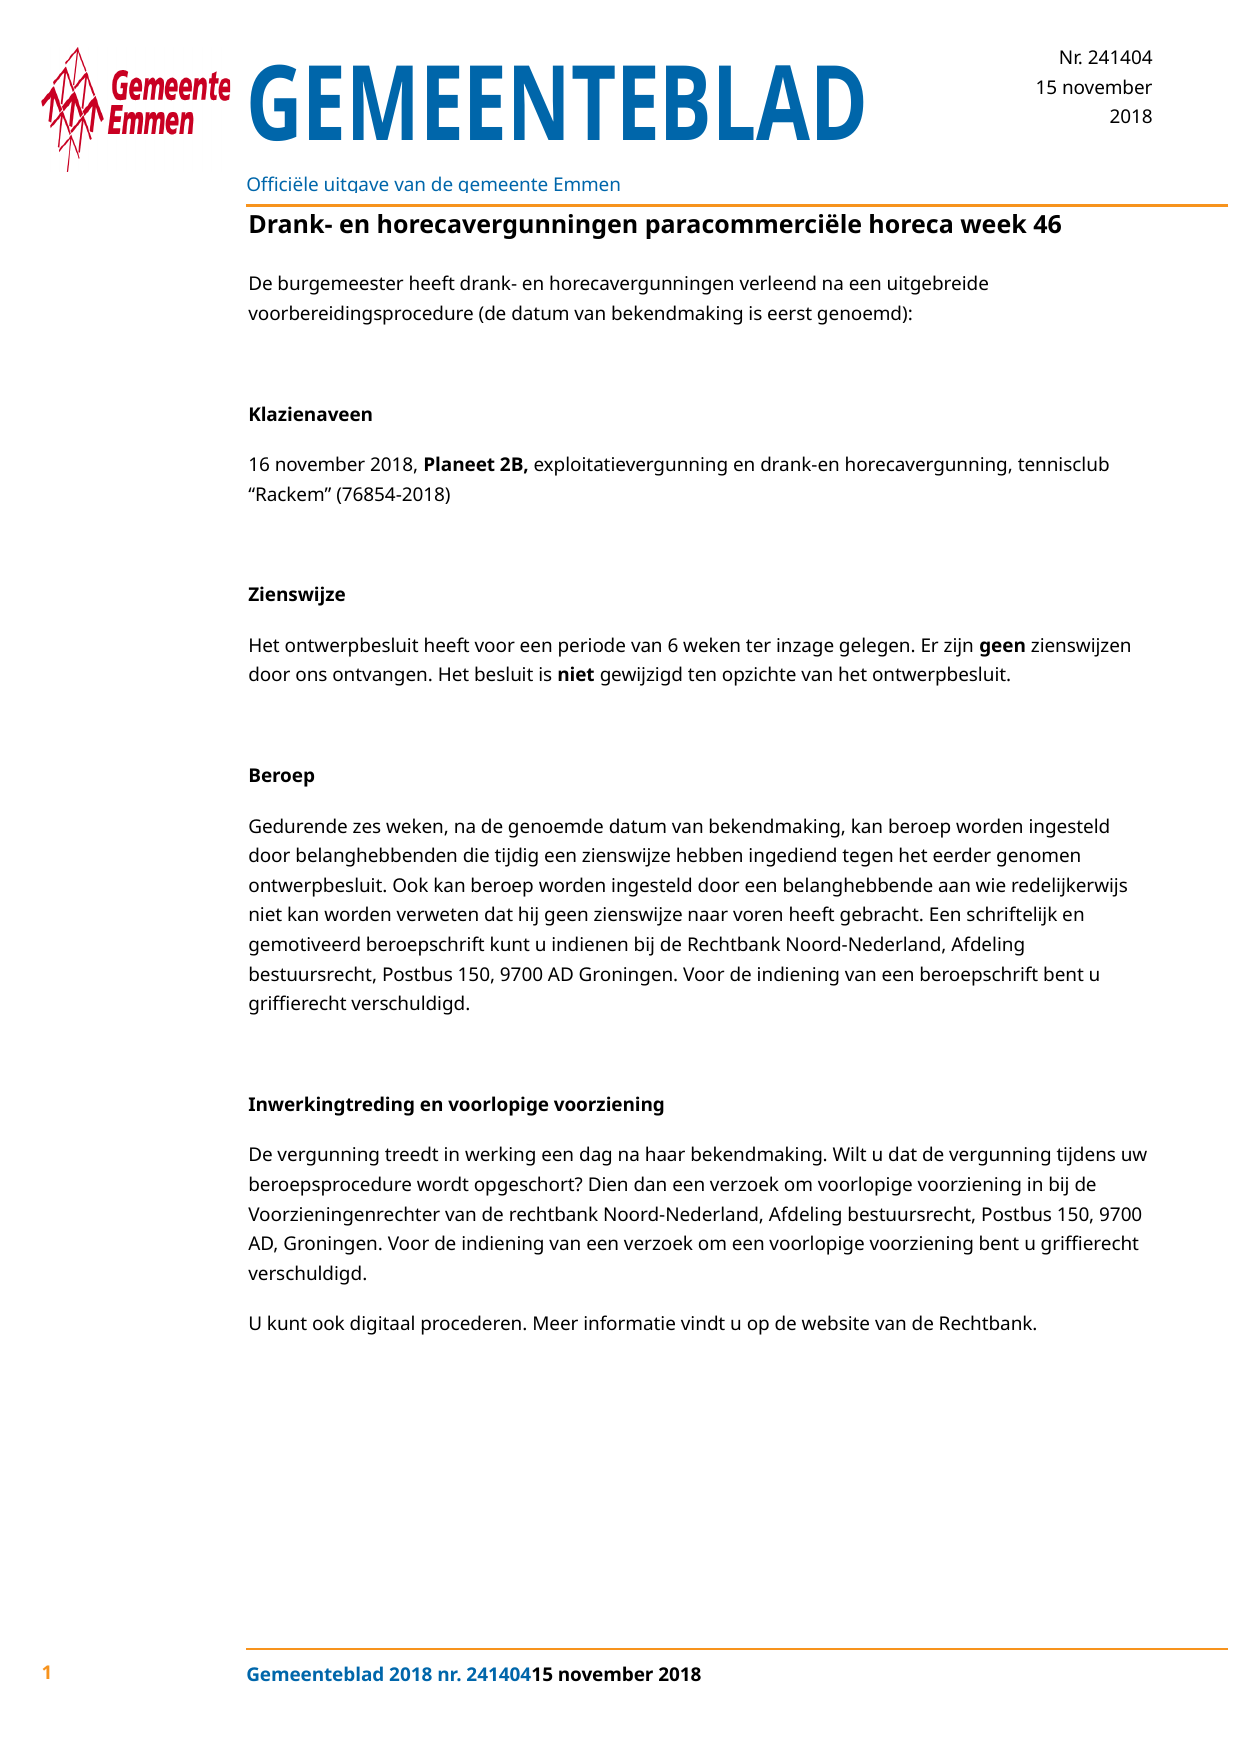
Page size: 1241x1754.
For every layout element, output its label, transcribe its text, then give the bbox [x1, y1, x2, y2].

text Het ontwerpbesluit heeft voor een periode van 6 weken ter inzage gelegen. Er zijn geen zienswijzen door ons ontvangen. Het besluit is niet gewijzigd ten opzichte van het ontwerpbesluit. [248, 632, 1152, 687]
text De burgemeester heeft drank- en horecavergunningen verleend na een uitgebreide voorbereidingsprocedure (de datum van bekendmaking is eerst genoemd): [248, 270, 1152, 326]
text Gedurende zes weken, na de genoemde datum van bekendmaking, kan beroep worden ingesteld door belanghebbenden die tijdig een zienswijze hebben ingediend tegen het eerder genomen ontwerpbesluit. Ook kan beroep worden ingesteld door een belanghebbende aan wie redelijkerwijs niet kan worden verweten dat hij geen zienswijze naar voren heeft gebracht. Een schriftelijk en gemotiveerd beroepschrift kunt u indienen bij de Rechtbank Noord-Nederland, Afdeling bestuursrecht, Postbus 150, 9700 AD Groningen. Voor de indiening van een beroepschrift bent u griffierecht verschuldigd. [248, 813, 1152, 1016]
text Klazienaveen [248, 401, 1152, 426]
text Beroep [248, 762, 1152, 788]
text Inwerkingtreding en voorlopige voorziening [248, 1091, 1152, 1117]
text Zienswijze [248, 582, 1152, 607]
picture [41, 47, 231, 172]
text Drank- en horecavergunningen paracommerciële horeca week 46 [248, 207, 1152, 241]
text 16 november 2018, Planeet 2B, exploitatievergunning en drank-en horecavergunning, tennisclub “Rackem” (76854-2018) [248, 451, 1152, 506]
text De vergunning treedt in werking een dag na haar bekendmaking. Wilt u dat de vergunning tijdens uw beroepsprocedure wordt opgeschort? Dien dan een verzoek om voorlopige voorziening in bij de Voorzieningenrechter van de rechtbank Noord-Nederland, Afdeling bestuursrecht, Postbus 150, 9700 AD, Groningen. Voor de indiening van een verzoek om een voorlopige voorziening bent u griffierecht verschuldigd. [248, 1142, 1152, 1286]
text U kunt ook digitaal procederen. Meer informatie vindt u op de website van de Rechtbank. [248, 1310, 1152, 1336]
